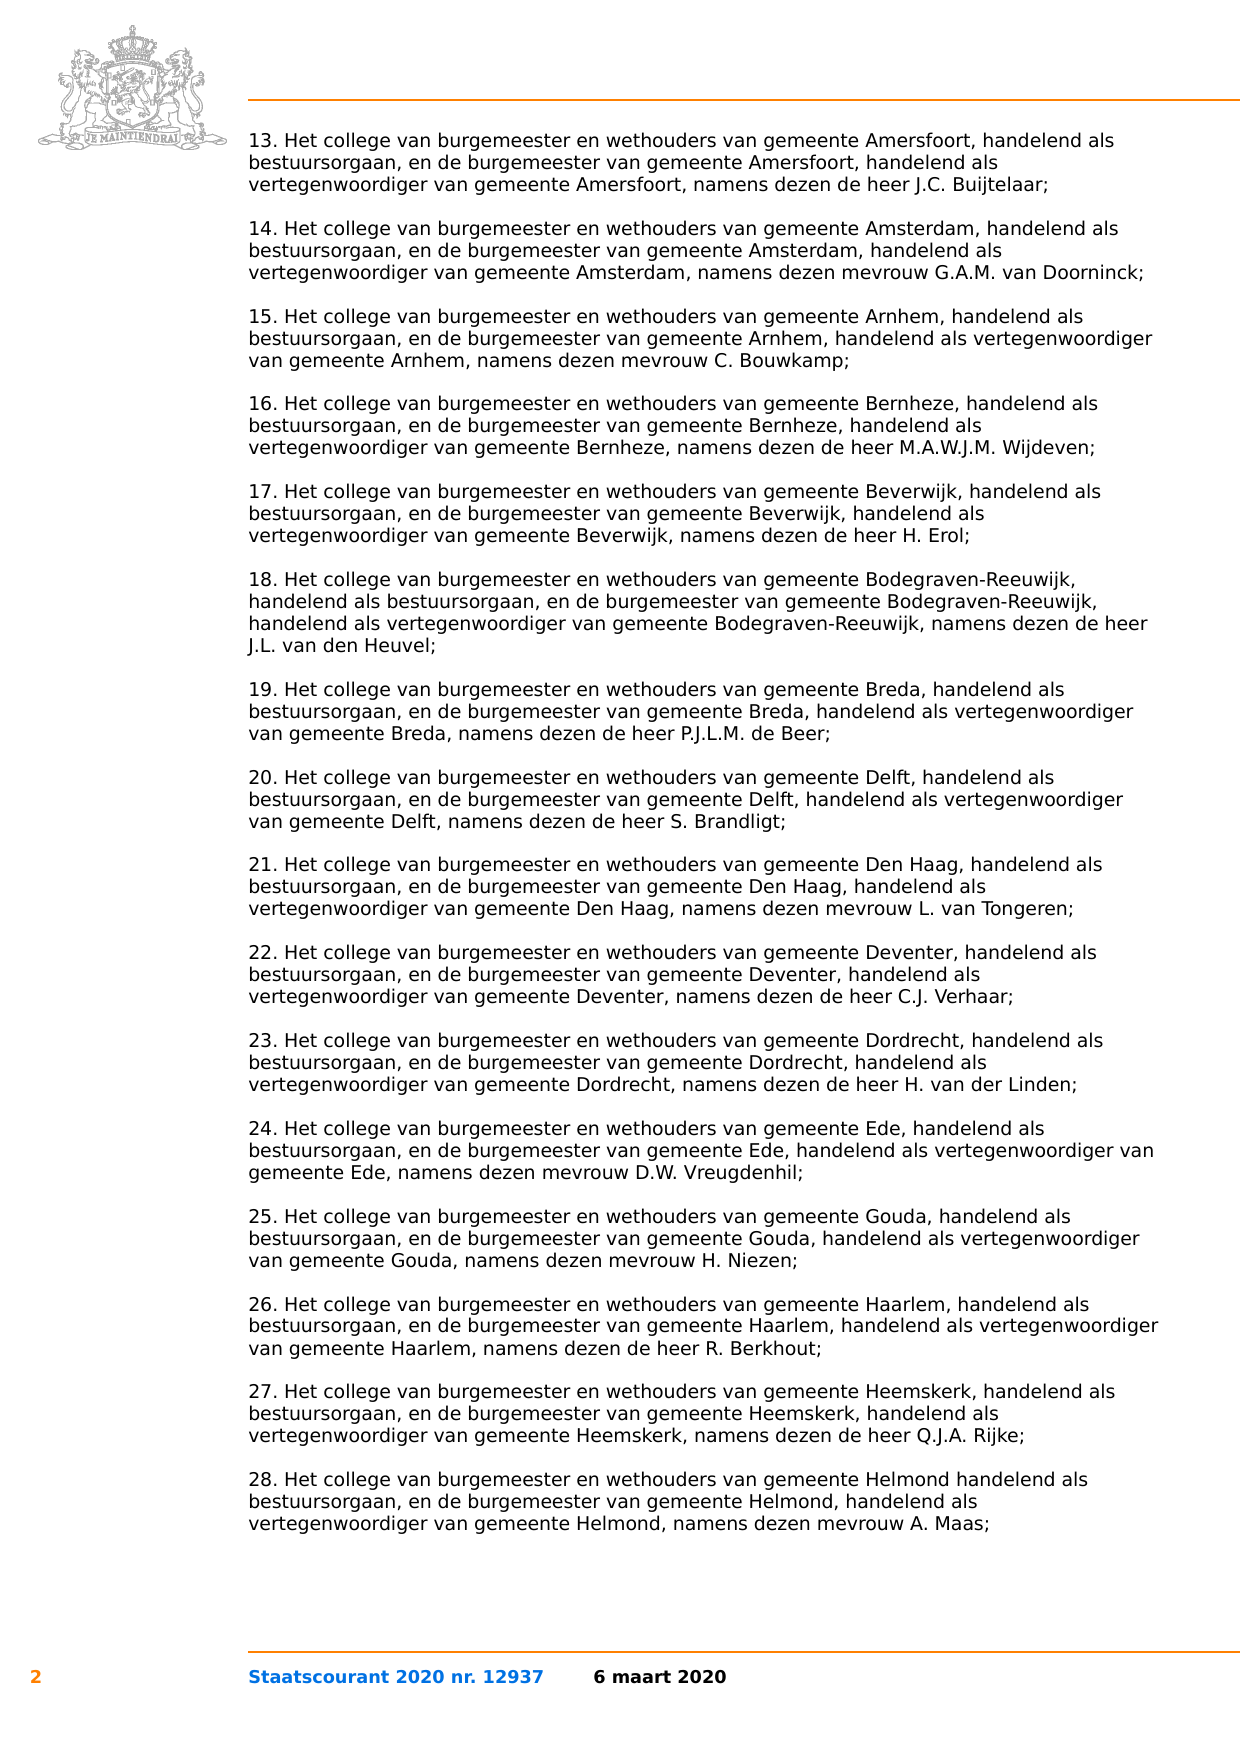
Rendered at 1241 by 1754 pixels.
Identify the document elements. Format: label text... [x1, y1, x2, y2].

text 17. Het college van burgemeester en wethouders van gemeente Beverwijk, handelend als bestuursorgaan, en de burgemeester van gemeente Beverwijk, handelend als vertegenwoordiger van gemeente Beverwijk, namens dezen de heer H. Erol; [248, 481, 1163, 547]
text 26. Het college van burgemeester en wethouders van gemeente Haarlem, handelend als bestuursorgaan, en de burgemeester van gemeente Haarlem, handelend als vertegenwoordiger van gemeente Haarlem, namens dezen de heer R. Berkhout; [248, 1293, 1163, 1359]
text 25. Het college van burgemeester en wethouders van gemeente Gouda, handelend als bestuursorgaan, en de burgemeester van gemeente Gouda, handelend als vertegenwoordiger van gemeente Gouda, namens dezen mevrouw H. Niezen; [248, 1206, 1163, 1272]
text 14. Het college van burgemeester en wethouders van gemeente Amsterdam, handelend als bestuursorgaan, en de burgemeester van gemeente Amsterdam, handelend als vertegenwoordiger van gemeente Amsterdam, namens dezen mevrouw G.A.M. van Doorninck; [248, 218, 1163, 284]
text 15. Het college van burgemeester en wethouders van gemeente Arnhem, handelend als bestuursorgaan, en de burgemeester van gemeente Arnhem, handelend als vertegenwoordiger van gemeente Arnhem, namens dezen mevrouw C. Bouwkamp; [248, 306, 1163, 371]
text 18. Het college van burgemeester en wethouders van gemeente Bodegraven-Reeuwijk, handelend als bestuursorgaan, en de burgemeester van gemeente Bodegraven-Reeuwijk, handelend als vertegenwoordiger van gemeente Bodegraven-Reeuwijk, namens dezen de heer J.L. van den Heuvel; [248, 569, 1163, 657]
text 28. Het college van burgemeester en wethouders van gemeente Helmond handelend als bestuursorgaan, en de burgemeester van gemeente Helmond, handelend als vertegenwoordiger van gemeente Helmond, namens dezen mevrouw A. Maas; [248, 1469, 1163, 1535]
text 13. Het college van burgemeester en wethouders van gemeente Amersfoort, handelend als bestuursorgaan, en de burgemeester van gemeente Amersfoort, handelend als vertegenwoordiger van gemeente Amersfoort, namens dezen de heer J.C. Buijtelaar; [248, 130, 1163, 196]
text 23. Het college van burgemeester en wethouders van gemeente Dordrecht, handelend als bestuursorgaan, en de burgemeester van gemeente Dordrecht, handelend als vertegenwoordiger van gemeente Dordrecht, namens dezen de heer H. van der Linden; [248, 1030, 1163, 1096]
text 24. Het college van burgemeester en wethouders van gemeente Ede, handelend als bestuursorgaan, en de burgemeester van gemeente Ede, handelend als vertegenwoordiger van gemeente Ede, namens dezen mevrouw D.W. Vreugdenhil; [248, 1118, 1163, 1184]
text 21. Het college van burgemeester en wethouders van gemeente Den Haag, handelend als bestuursorgaan, en de burgemeester van gemeente Den Haag, handelend als vertegenwoordiger van gemeente Den Haag, namens dezen mevrouw L. van Tongeren; [248, 854, 1163, 920]
picture [38, 25, 227, 150]
text 19. Het college van burgemeester en wethouders van gemeente Breda, handelend als bestuursorgaan, en de burgemeester van gemeente Breda, handelend als vertegenwoordiger van gemeente Breda, namens dezen de heer P.J.L.M. de Beer; [248, 679, 1163, 745]
text 16. Het college van burgemeester en wethouders van gemeente Bernheze, handelend als bestuursorgaan, en de burgemeester van gemeente Bernheze, handelend als vertegenwoordiger van gemeente Bernheze, namens dezen de heer M.A.W.J.M. Wijdeven; [248, 393, 1163, 459]
text 20. Het college van burgemeester en wethouders van gemeente Delft, handelend als bestuursorgaan, en de burgemeester van gemeente Delft, handelend als vertegenwoordiger van gemeente Delft, namens dezen de heer S. Brandligt; [248, 767, 1163, 832]
text 22. Het college van burgemeester en wethouders van gemeente Deventer, handelend als bestuursorgaan, en de burgemeester van gemeente Deventer, handelend als vertegenwoordiger van gemeente Deventer, namens dezen de heer C.J. Verhaar; [248, 942, 1163, 1008]
text 27. Het college van burgemeester en wethouders van gemeente Heemskerk, handelend als bestuursorgaan, en de burgemeester van gemeente Heemskerk, handelend als vertegenwoordiger van gemeente Heemskerk, namens dezen de heer Q.J.A. Rijke; [248, 1381, 1163, 1447]
